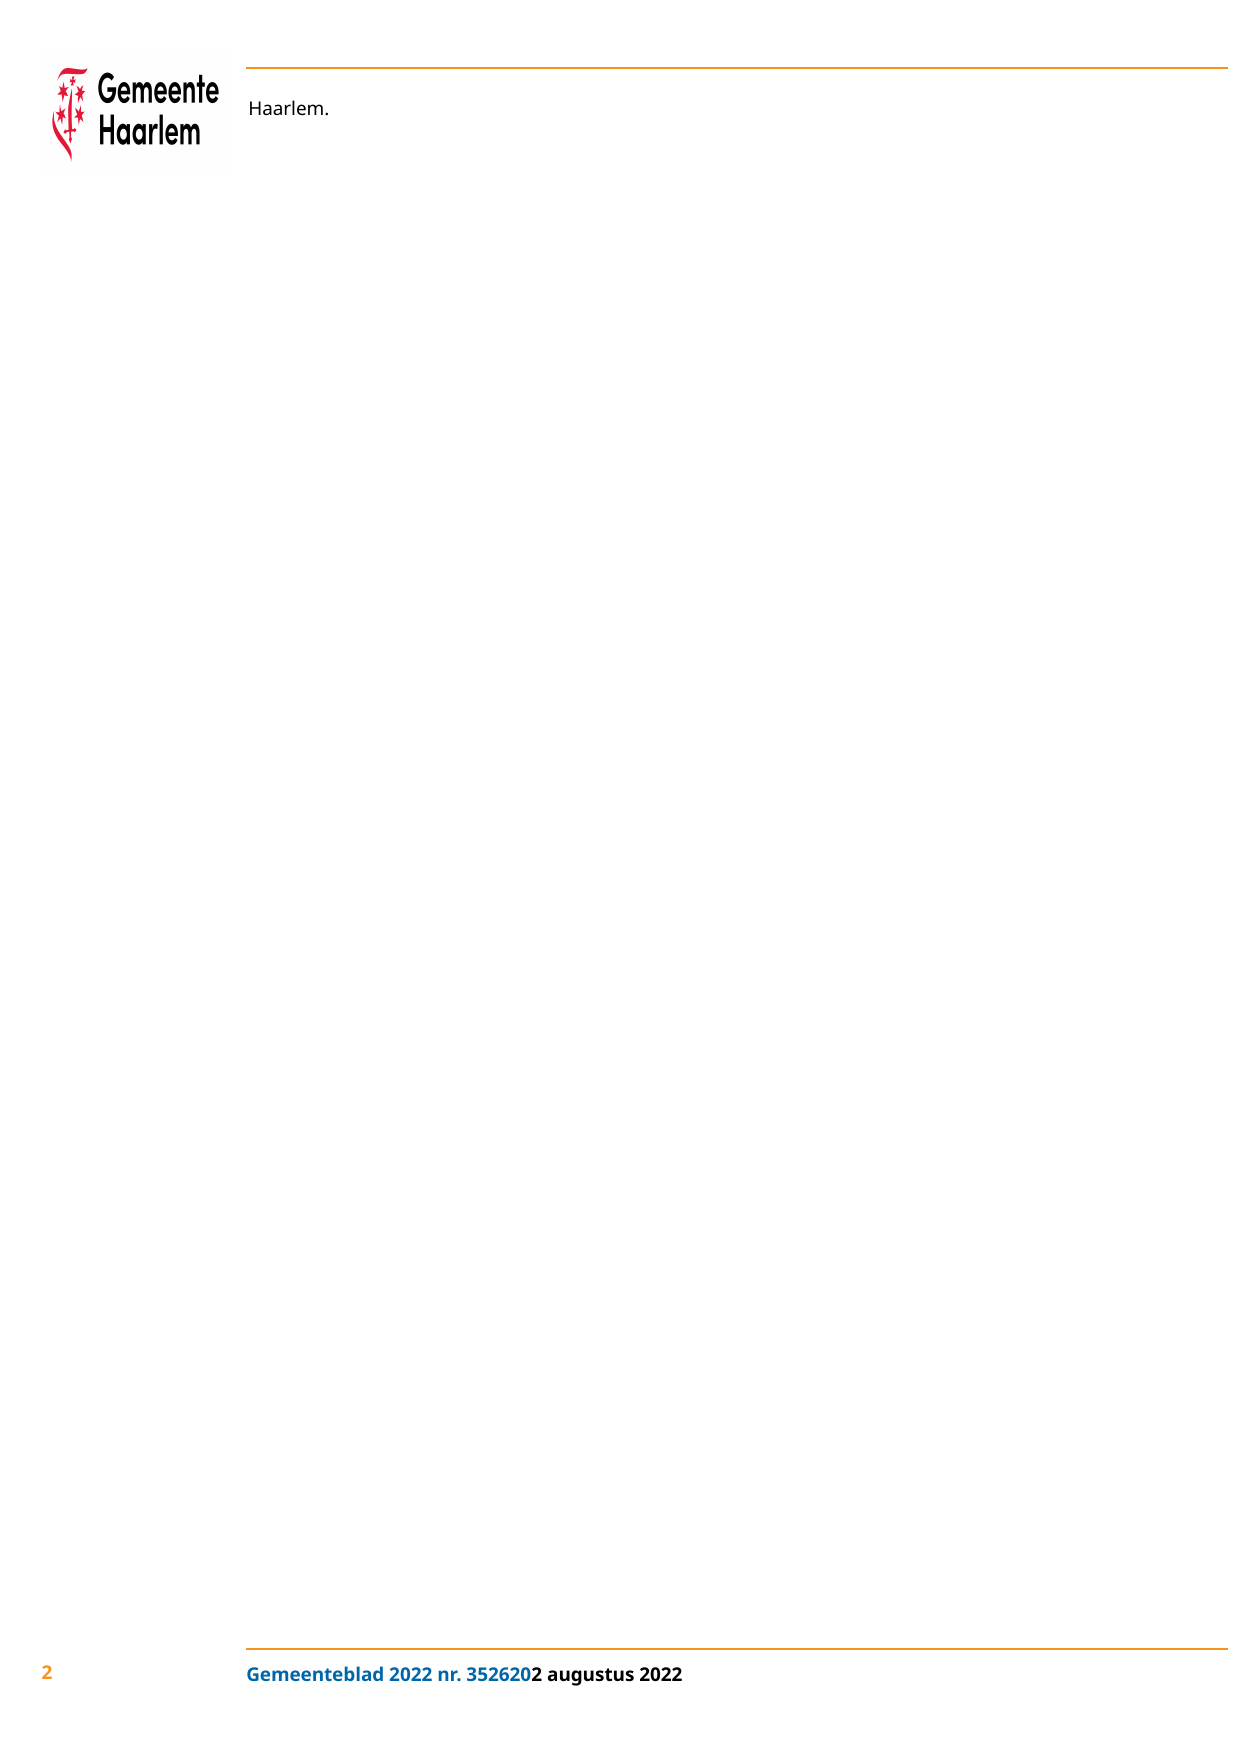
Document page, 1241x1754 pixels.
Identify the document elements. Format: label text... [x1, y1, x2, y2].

picture [41, 47, 231, 172]
text Haarlem. [248, 95, 1152, 121]
